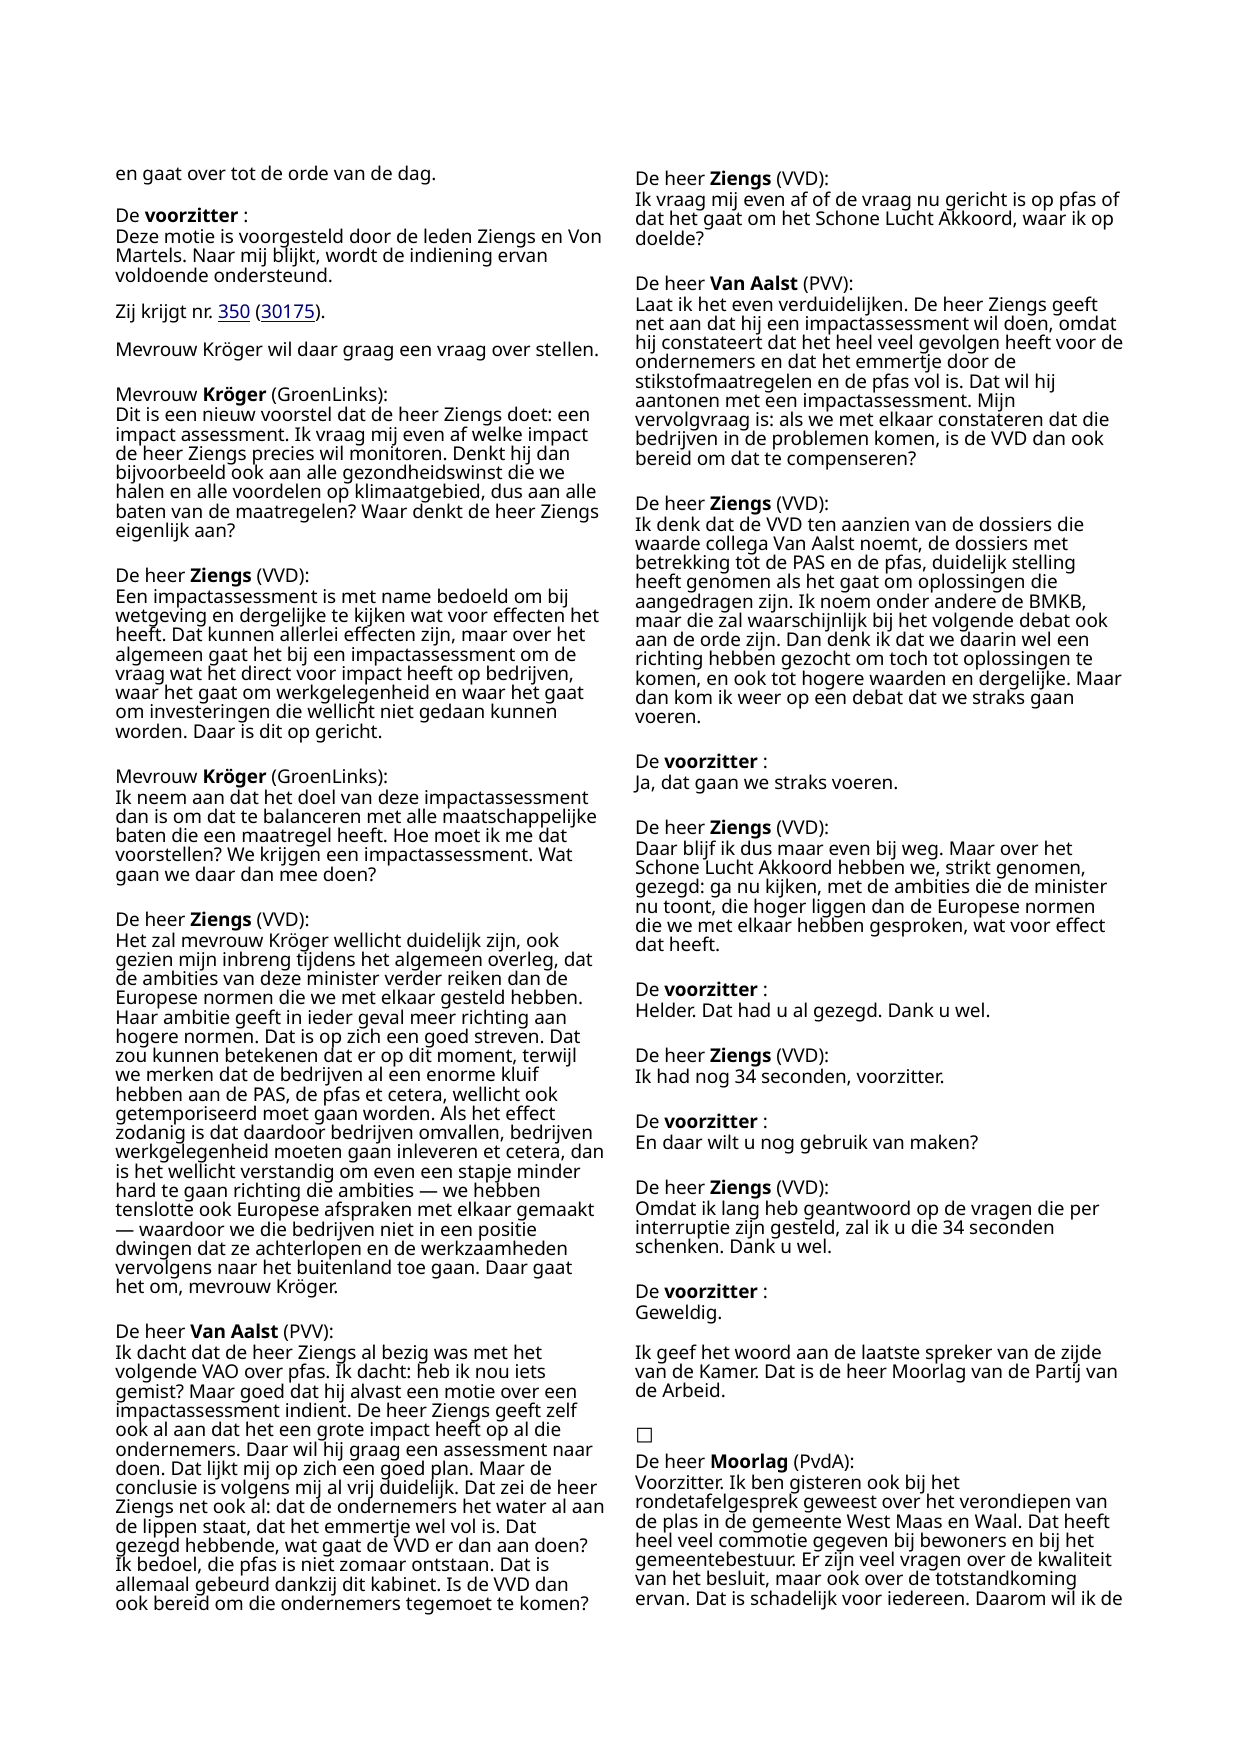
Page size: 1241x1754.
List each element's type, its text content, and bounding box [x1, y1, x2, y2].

text De heer Van Aalst (PVV): [115, 1318, 605, 1344]
text en gaat over tot de orde van de dag. [115, 165, 605, 184]
text Het zal mevrouw Kröger wellicht duidelijk zijn, ook gezien mijn inbreng tijdens het algemeen overleg, dat de ambities van deze minister verder reiken dan de Europese normen die we met elkaar gesteld hebben. Haar ambitie geeft in ieder geval meer richting aan hogere normen. Dat is op zich een goed streven. Dat zou kunnen betekenen dat er op dit moment, terwijl we merken dat de bedrijven al een enorme kluif hebben aan de PAS, de pfas et cetera, wellicht ook getemporiseerd moet gaan worden. Als het effect zodanig is dat daardoor bedrijven omvallen, bedrijven werkgelegenheid moeten gaan inleveren et cetera, dan is het wellicht verstandig om even een stapje minder hard te gaan richting die ambities — we hebben tenslotte ook Europese afspraken met elkaar gemaakt — waardoor we die bedrijven niet in een positie dwingen dat ze achterlopen en de werkzaamheden vervolgens naar het buitenland toe gaan. Daar gaat het om, mevrouw Kröger. [115, 932, 605, 1298]
text De heer Ziengs (VVD): [115, 906, 605, 932]
text De heer Van Aalst (PVV): [635, 270, 1125, 296]
text De heer Ziengs (VVD): [635, 165, 1125, 191]
text Ik geef het woord aan de laatste spreker van de zijde van de Kamer. Dat is de heer Moorlag van de Partij van de Arbeid. [635, 1344, 1125, 1402]
text Zij krijgt nr. 350 (30175). [115, 303, 605, 323]
text Mevrouw Kröger (GroenLinks): [115, 763, 605, 789]
text De heer Ziengs (VVD): [635, 1042, 1125, 1068]
text Mevrouw Kröger wil daar graag een vraag over stellen. [115, 341, 605, 360]
text De voorzitter : [115, 202, 605, 228]
text Geweldig. [635, 1304, 1125, 1323]
text Voorzitter. Ik ben gisteren ook bij het rondetafelgesprek geweest over het verondiepen van de plas in de gemeente West Maas en Waal. Dat heeft heel veel commotie gegeven bij bewoners en bij het gemeentebestuur. Er zijn veel vragen over de kwaliteit van het besluit, maar ook over de totstandkoming ervan. Dat is schadelijk voor iedereen. Daarom wil ik de [635, 1474, 1125, 1609]
text Ik neem aan dat het doel van deze impactassessment dan is om dat te balanceren met alle maatschappelijke baten die een maatregel heeft. Hoe moet ik me dat voorstellen? We krijgen een impactassessment. Wat gaan we daar dan mee doen? [115, 789, 605, 885]
text Daar blijf ik dus maar even bij weg. Maar over het Schone Lucht Akkoord hebben we, strikt genomen, gezegd: ga nu kijken, met de ambities die de minister nu toont, die hoger liggen dan de Europese normen die we met elkaar hebben gesproken, wat voor effect dat heeft. [635, 840, 1125, 956]
text De voorzitter : [635, 1108, 1125, 1134]
text Ik had nog 34 seconden, voorzitter. [635, 1068, 1125, 1087]
text Helder. Dat had u al gezegd. Dank u wel. [635, 1002, 1125, 1021]
text De voorzitter : [635, 1278, 1125, 1304]
text Ik vraag mij even af of de vraag nu gericht is op pfas of dat het gaat om het Schone Lucht Akkoord, waar ik op doelde? [635, 191, 1125, 249]
text De heer Ziengs (VVD): [635, 814, 1125, 840]
text De heer Ziengs (VVD): [635, 490, 1125, 516]
text De heer Ziengs (VVD): [115, 562, 605, 588]
text Mevrouw Kröger (GroenLinks): [115, 381, 605, 406]
text Dit is een nieuw voorstel dat de heer Ziengs doet: een impact assessment. Ik vraag mij even af welke impact de heer Ziengs precies wil monitoren. Denkt hij dan bijvoorbeeld ook aan alle gezondheidswinst die we halen en alle voordelen op klimaatgebied, dus aan alle baten van de maatregelen? Waar denkt de heer Ziengs eigenlijk aan? [115, 406, 605, 541]
text Ik denk dat de VVD ten aanzien van de dossiers die waarde collega Van Aalst noemt, de dossiers met betrekking tot de PAS en de pfas, duidelijk stelling heeft genomen als het gaat om oplossingen die aangedragen zijn. Ik noem onder andere de BMKB, maar die zal waarschijnlijk bij het volgende debat ook aan de orde zijn. Dan denk ik dat we daarin wel een richting hebben gezocht om toch tot oplossingen te komen, en ook tot hogere waarden en dergelijke. Maar dan kom ik weer op een debat dat we straks gaan voeren. [635, 516, 1125, 727]
text Ik dacht dat de heer Ziengs al bezig was met het volgende VAO over pfas. Ik dacht: heb ik nou iets gemist? Maar goed dat hij alvast een motie over een impactassessment indient. De heer Ziengs geeft zelf ook al aan dat het een grote impact heeft op al die ondernemers. Daar wil hij graag een assessment naar doen. Dat lijkt mij op zich een goed plan. Maar de conclusie is volgens mij al vrij duidelijk. Dat zei de heer Ziengs net ook al: dat de ondernemers het water al aan de lippen staat, dat het emmertje wel vol is. Dat gezegd hebbende, wat gaat de VVD er dan aan doen? Ik bedoel, die pfas is niet zomaar ontstaan. Dat is allemaal gebeurd dankzij dit kabinet. Is de VVD dan ook bereid om die ondernemers tegemoet te komen? [115, 1344, 605, 1614]
text En daar wilt u nog gebruik van maken? [635, 1134, 1125, 1153]
text Een impactassessment is met name bedoeld om bij wetgeving en dergelijke te kijken wat voor effecten het heeft. Dat kunnen allerlei effecten zijn, maar over het algemeen gaat het bij een impactassessment om de vraag wat het direct voor impact heeft op bedrijven, waar het gaat om werkgelegenheid en waar het gaat om investeringen die wellicht niet gedaan kunnen worden. Daar is dit op gericht. [115, 588, 605, 742]
text Omdat ik lang heb geantwoord op de vragen die per interruptie zijn gesteld, zal ik u die 34 seconden schenken. Dank u wel. [635, 1199, 1125, 1257]
text De heer Ziengs (VVD): [635, 1174, 1125, 1199]
text Ja, dat gaan we straks voeren. [635, 774, 1125, 793]
text Deze motie is voorgesteld door de leden Ziengs en Von Martels. Naar mij blijkt, wordt de indiening ervan voldoende ondersteund. [115, 228, 605, 286]
text Laat ik het even verduidelijken. De heer Ziengs geeft net aan dat hij een impactassessment wil doen, omdat hij constateert dat het heel veel gevolgen heeft voor de ondernemers en dat het emmertje door de stikstofmaatregelen en de pfas vol is. Dat wil hij aantonen met een impactassessment. Mijn vervolgvraag is: als we met elkaar constateren dat die bedrijven in de problemen komen, is de VVD dan ook bereid om dat te compenseren? [635, 296, 1125, 469]
text De heer Moorlag (PvdA): [635, 1448, 1125, 1474]
text ⬜ [635, 1423, 1125, 1448]
text De voorzitter : [635, 748, 1125, 774]
text De voorzitter : [635, 976, 1125, 1002]
